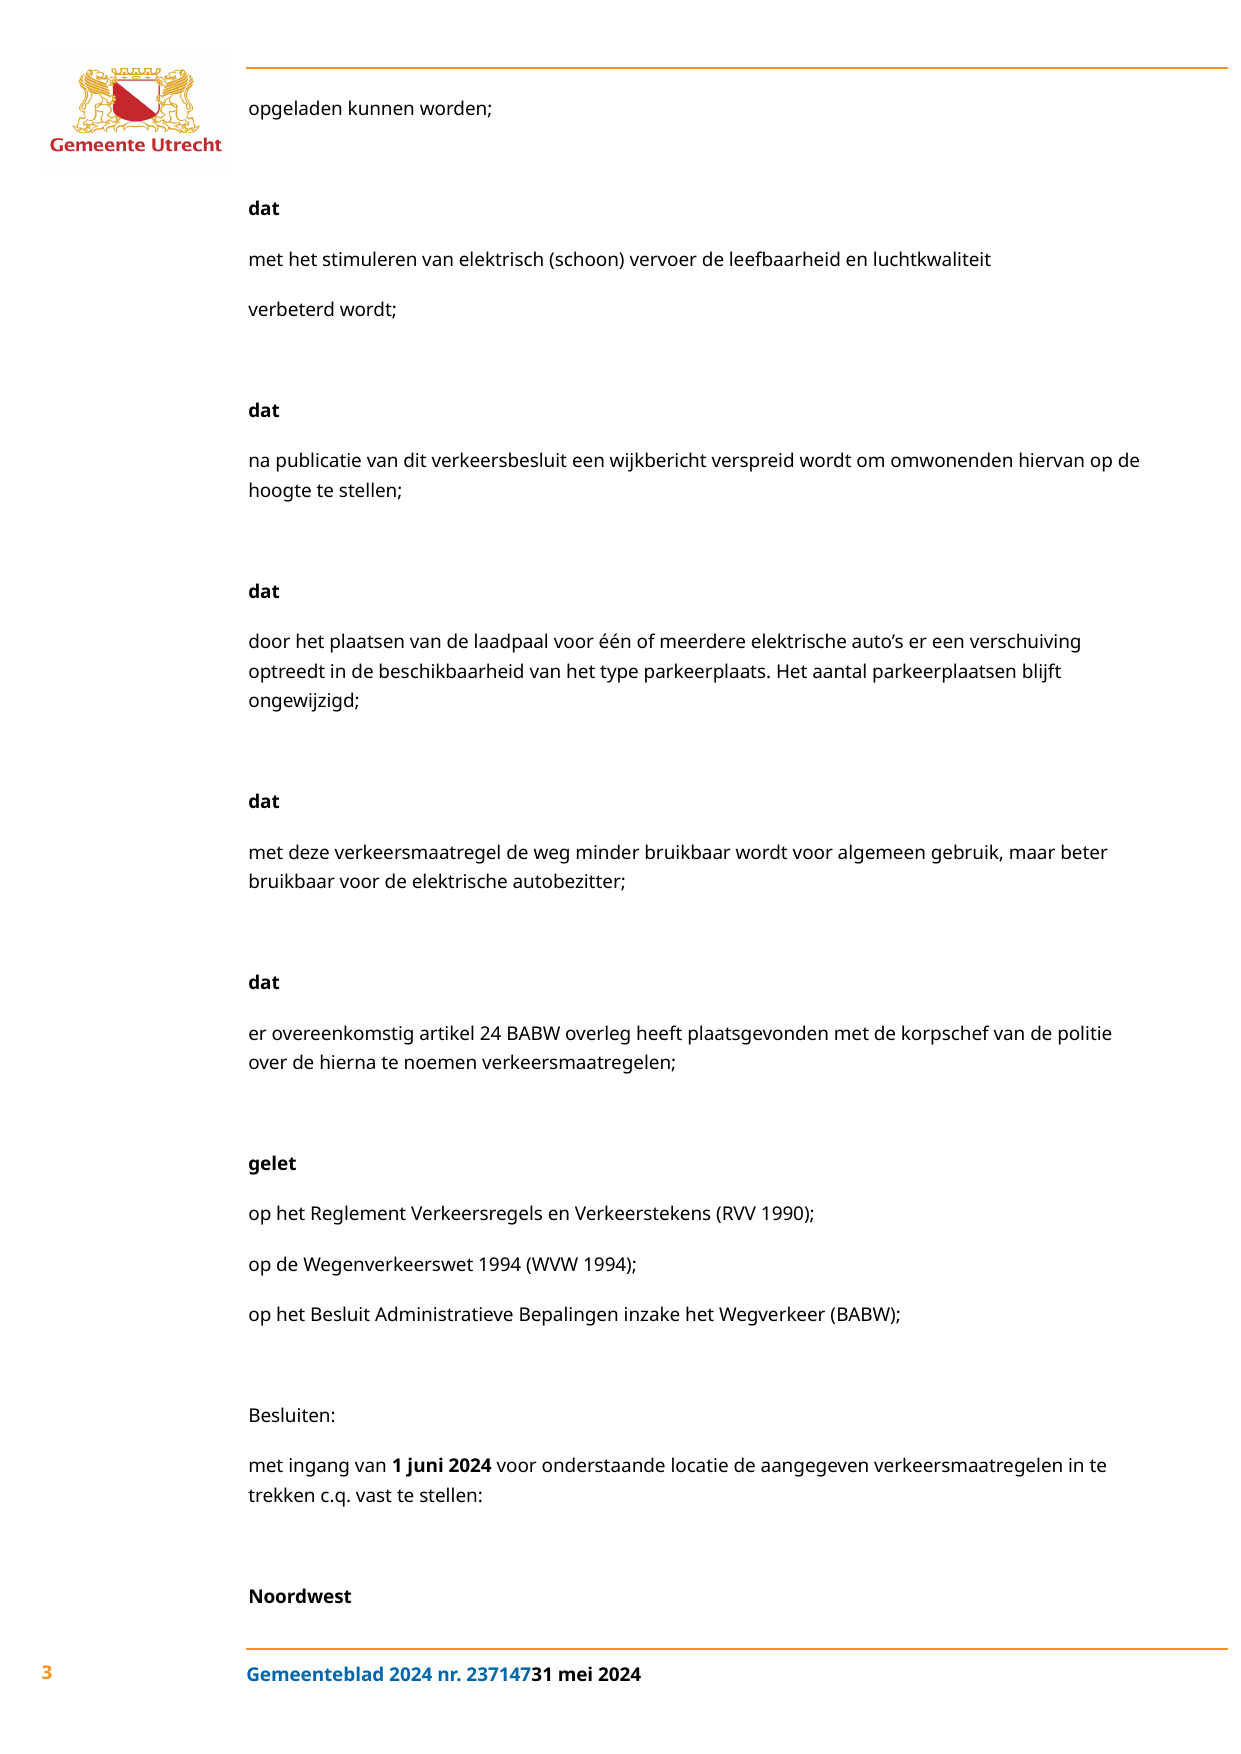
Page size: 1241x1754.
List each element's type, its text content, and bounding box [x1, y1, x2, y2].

text dat [248, 969, 1152, 995]
text dat [248, 578, 1152, 604]
text op het Besluit Administratieve Bepalingen inzake het Wegverkeer (BABW); [248, 1301, 1152, 1327]
text dat [248, 196, 1152, 221]
text gelet [248, 1150, 1152, 1176]
text na publicatie van dit verkeersbesluit een wijkbericht verspreid wordt om omwonenden hiervan op de hoogte te stellen; [248, 448, 1152, 503]
text Noordwest [248, 1583, 1152, 1609]
text opgeladen kunnen worden; [248, 95, 1152, 121]
text met ingang van 1 juni 2024 voor onderstaande locatie de aangegeven verkeersmaatregelen in te trekken c.q. vast te stellen: [248, 1453, 1152, 1508]
text op het Reglement Verkeersregels en Verkeerstekens (RVV 1990); [248, 1201, 1152, 1226]
text met het stimuleren van elektrisch (schoon) vervoer de leefbaarheid en luchtkwaliteit [248, 246, 1152, 272]
text verbeterd wordt; [248, 296, 1152, 322]
text er overeenkomstig artikel 24 BABW overleg heeft plaatsgevonden met de korpschef van de politie over de hierna te noemen verkeersmaatregelen; [248, 1020, 1152, 1075]
text dat [248, 397, 1152, 423]
text Besluiten: [248, 1402, 1152, 1428]
picture [41, 47, 231, 172]
text met deze verkeersmaatregel de weg minder bruikbaar wordt voor algemeen gebruik, maar beter bruikbaar voor de elektrische autobezitter; [248, 839, 1152, 894]
text op de Wegenverkeerswet 1994 (WVW 1994); [248, 1251, 1152, 1277]
text door het plaatsen van de laadpaal voor één of meerdere elektrische auto’s er een verschuiving optreedt in de beschikbaarheid van het type parkeerplaats. Het aantal parkeerplaatsen blijft ongewijzigd; [248, 628, 1152, 713]
text dat [248, 788, 1152, 814]
